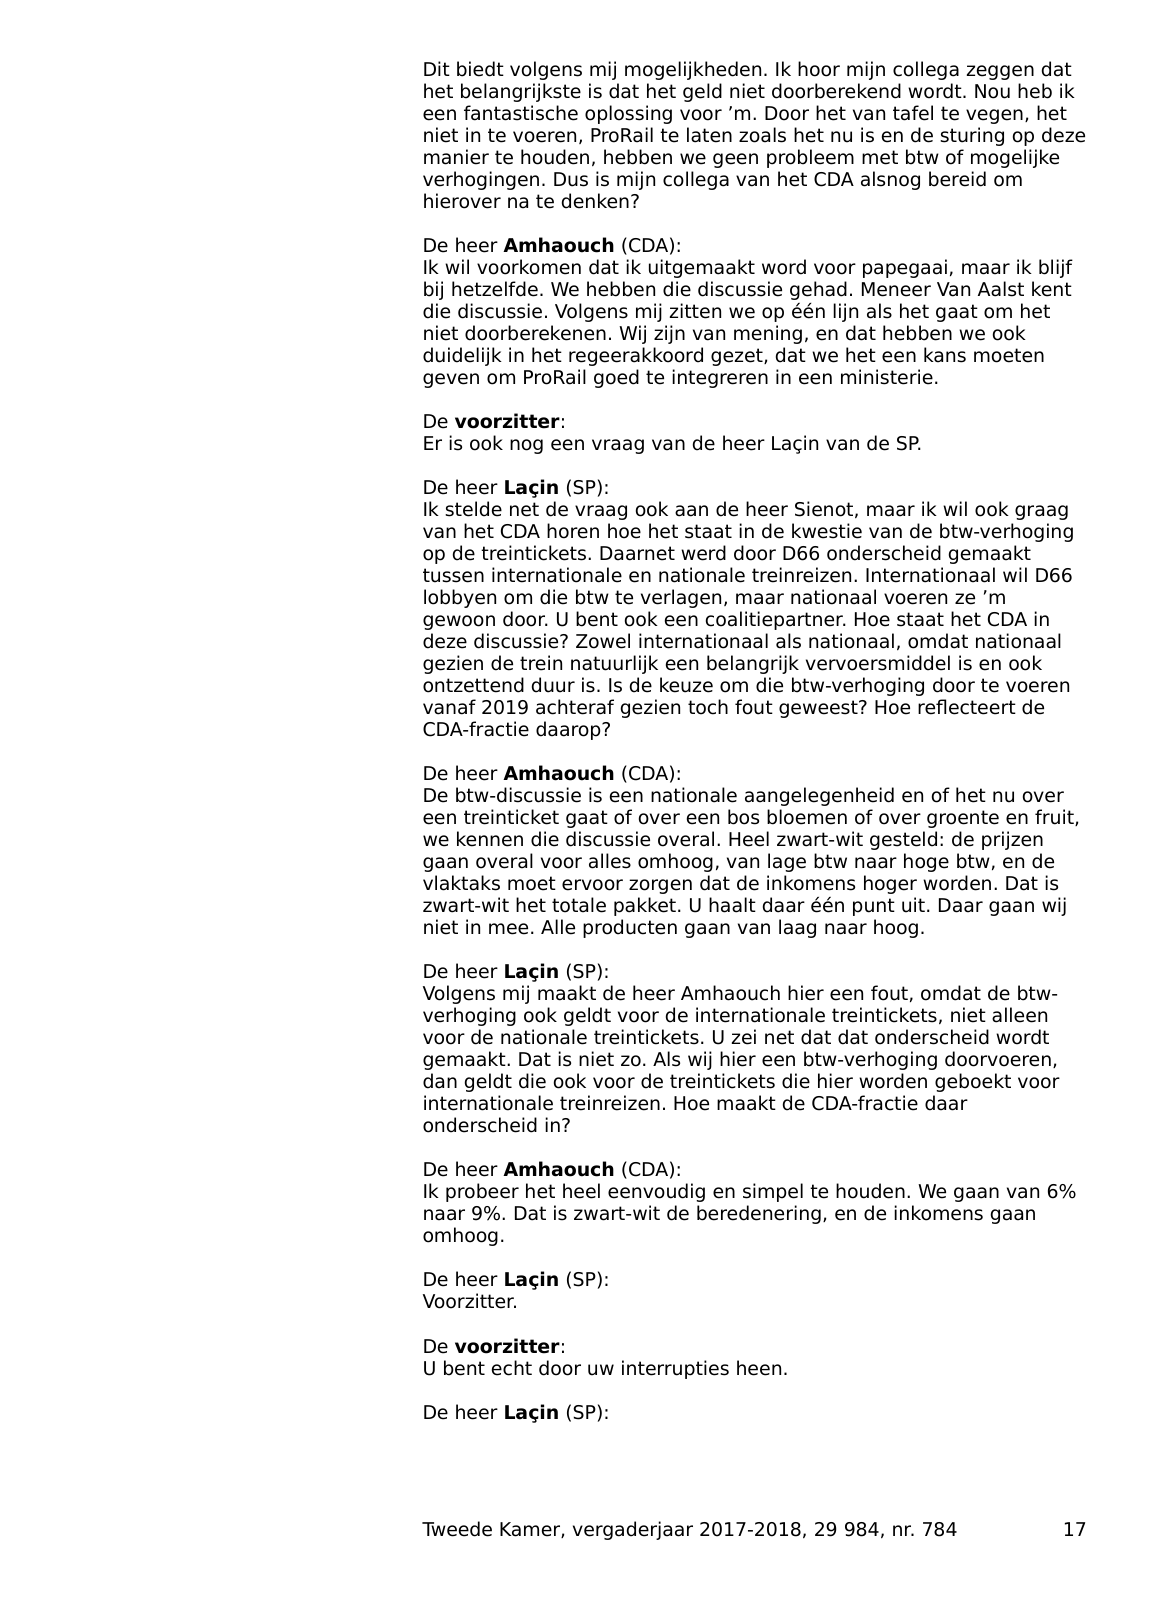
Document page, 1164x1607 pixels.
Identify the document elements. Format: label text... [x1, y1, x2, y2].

text De heer Laçin (SP): [422, 1402, 1087, 1424]
text De heer Laçin (SP): [422, 1269, 1087, 1291]
text Voorzitter. [422, 1291, 1087, 1313]
text Ik probeer het heel eenvoudig en simpel te houden. We gaan van 6% naar 9%. Dat is zwart-wit de beredenering, en de inkomens gaan omhoog. [422, 1181, 1087, 1247]
text De heer Amhaouch (CDA): [422, 763, 1087, 785]
text De voorzitter: [422, 411, 1087, 433]
text Ik stelde net de vraag ook aan de heer Sienot, maar ik wil ook graag van het CDA horen hoe het staat in de kwestie van de btw-verhoging op de treintickets. Daarnet werd door D66 onderscheid gemaakt tussen internationale en nationale treinreizen. Internationaal wil D66 lobbyen om die btw te verlagen, maar nationaal voeren ze ’m gewoon door. U bent ook een coalitiepartner. Hoe staat het CDA in deze discussie? Zowel internationaal als nationaal, omdat nationaal gezien de trein natuurlijk een belangrijk vervoersmiddel is en ook ontzettend duur is. Is de keuze om die btw-verhoging door te voeren vanaf 2019 achteraf gezien toch fout geweest? Hoe reflecteert de CDA-fractie daarop? [422, 499, 1087, 741]
text Er is ook nog een vraag van de heer Laçin van de SP. [422, 433, 1087, 455]
text De btw-discussie is een nationale aangelegenheid en of het nu over een treinticket gaat of over een bos bloemen of over groente en fruit, we kennen die discussie overal. Heel zwart-wit gesteld: de prijzen gaan overal voor alles omhoog, van lage btw naar hoge btw, en de vlaktaks moet ervoor zorgen dat de inkomens hoger worden. Dat is zwart-wit het totale pakket. U haalt daar één punt uit. Daar gaan wij niet in mee. Alle producten gaan van laag naar hoog. [422, 785, 1087, 939]
text Ik wil voorkomen dat ik uitgemaakt word voor papegaai, maar ik blijf bij hetzelfde. We hebben die discussie gehad. Meneer Van Aalst kent die discussie. Volgens mij zitten we op één lijn als het gaat om het niet doorberekenen. Wij zijn van mening, en dat hebben we ook duidelijk in het regeerakkoord gezet, dat we het een kans moeten geven om ProRail goed te integreren in een ministerie. [422, 257, 1087, 389]
text De heer Amhaouch (CDA): [422, 1159, 1087, 1181]
text Dit biedt volgens mij mogelijkheden. Ik hoor mijn collega zeggen dat het belangrijkste is dat het geld niet doorberekend wordt. Nou heb ik een fantastische oplossing voor ’m. Door het van tafel te vegen, het niet in te voeren, ProRail te laten zoals het nu is en de sturing op deze manier te houden, hebben we geen probleem met btw of mogelijke verhogingen. Dus is mijn collega van het CDA alsnog bereid om hierover na te denken? [422, 59, 1087, 213]
text De heer Laçin (SP): [422, 961, 1087, 983]
text De voorzitter: [422, 1336, 1087, 1357]
text U bent echt door uw interrupties heen. [422, 1357, 1087, 1379]
text De heer Laçin (SP): [422, 477, 1087, 499]
text De heer Amhaouch (CDA): [422, 235, 1087, 257]
text Volgens mij maakt de heer Amhaouch hier een fout, omdat de btw-verhoging ook geldt voor de internationale treintickets, niet alleen voor de nationale treintickets. U zei net dat dat onderscheid wordt gemaakt. Dat is niet zo. Als wij hier een btw-verhoging doorvoeren, dan geldt die ook voor de treintickets die hier worden geboekt voor internationale treinreizen. Hoe maakt de CDA-fractie daar onderscheid in? [422, 983, 1087, 1137]
